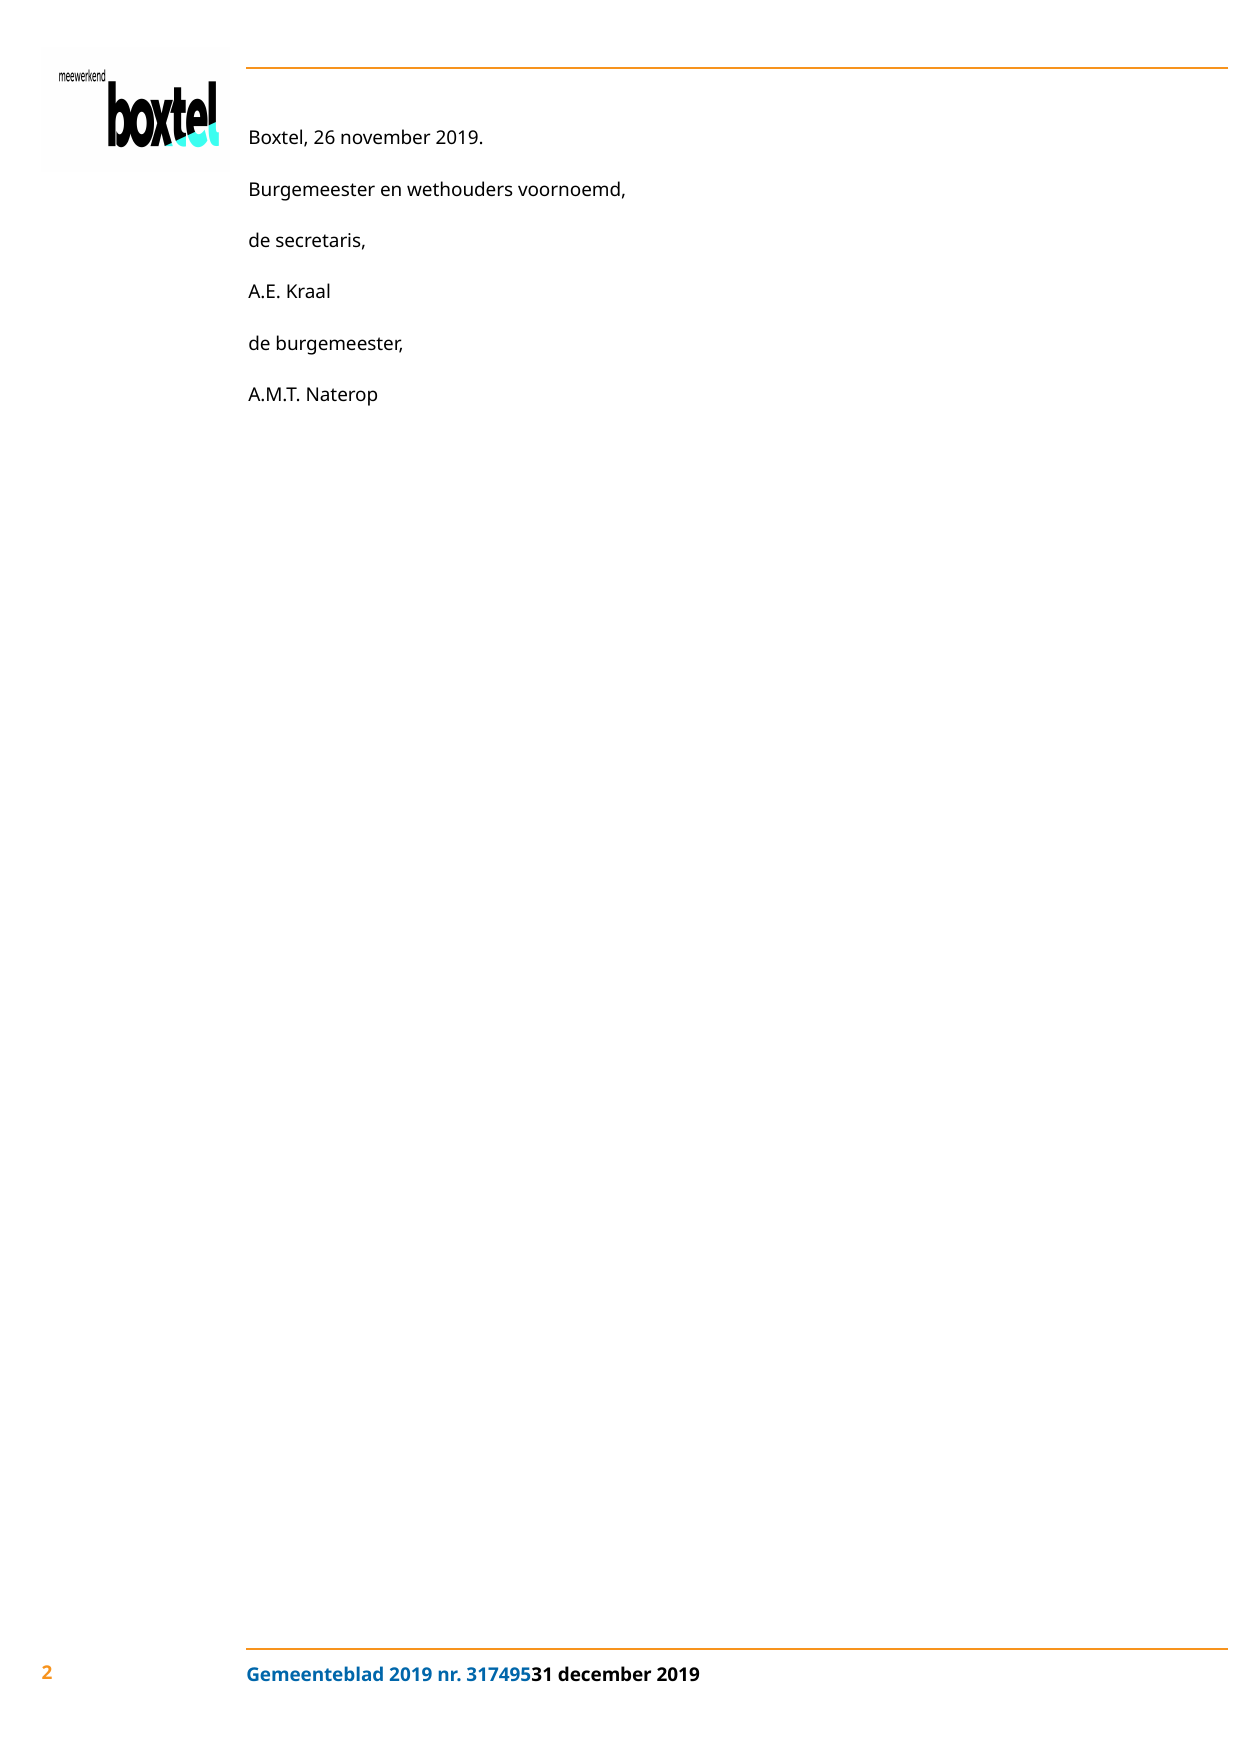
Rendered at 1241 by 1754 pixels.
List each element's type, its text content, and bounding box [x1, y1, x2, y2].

text de burgemeester, [248, 330, 1152, 356]
picture [41, 47, 231, 172]
text A.M.T. Naterop [248, 382, 1152, 407]
text A.E. Kraal [248, 279, 1152, 304]
text de secretaris, [248, 227, 1152, 253]
text Boxtel, 26 november 2019. [248, 124, 1152, 150]
text Burgemeester en wethouders voornoemd, [248, 176, 1152, 202]
